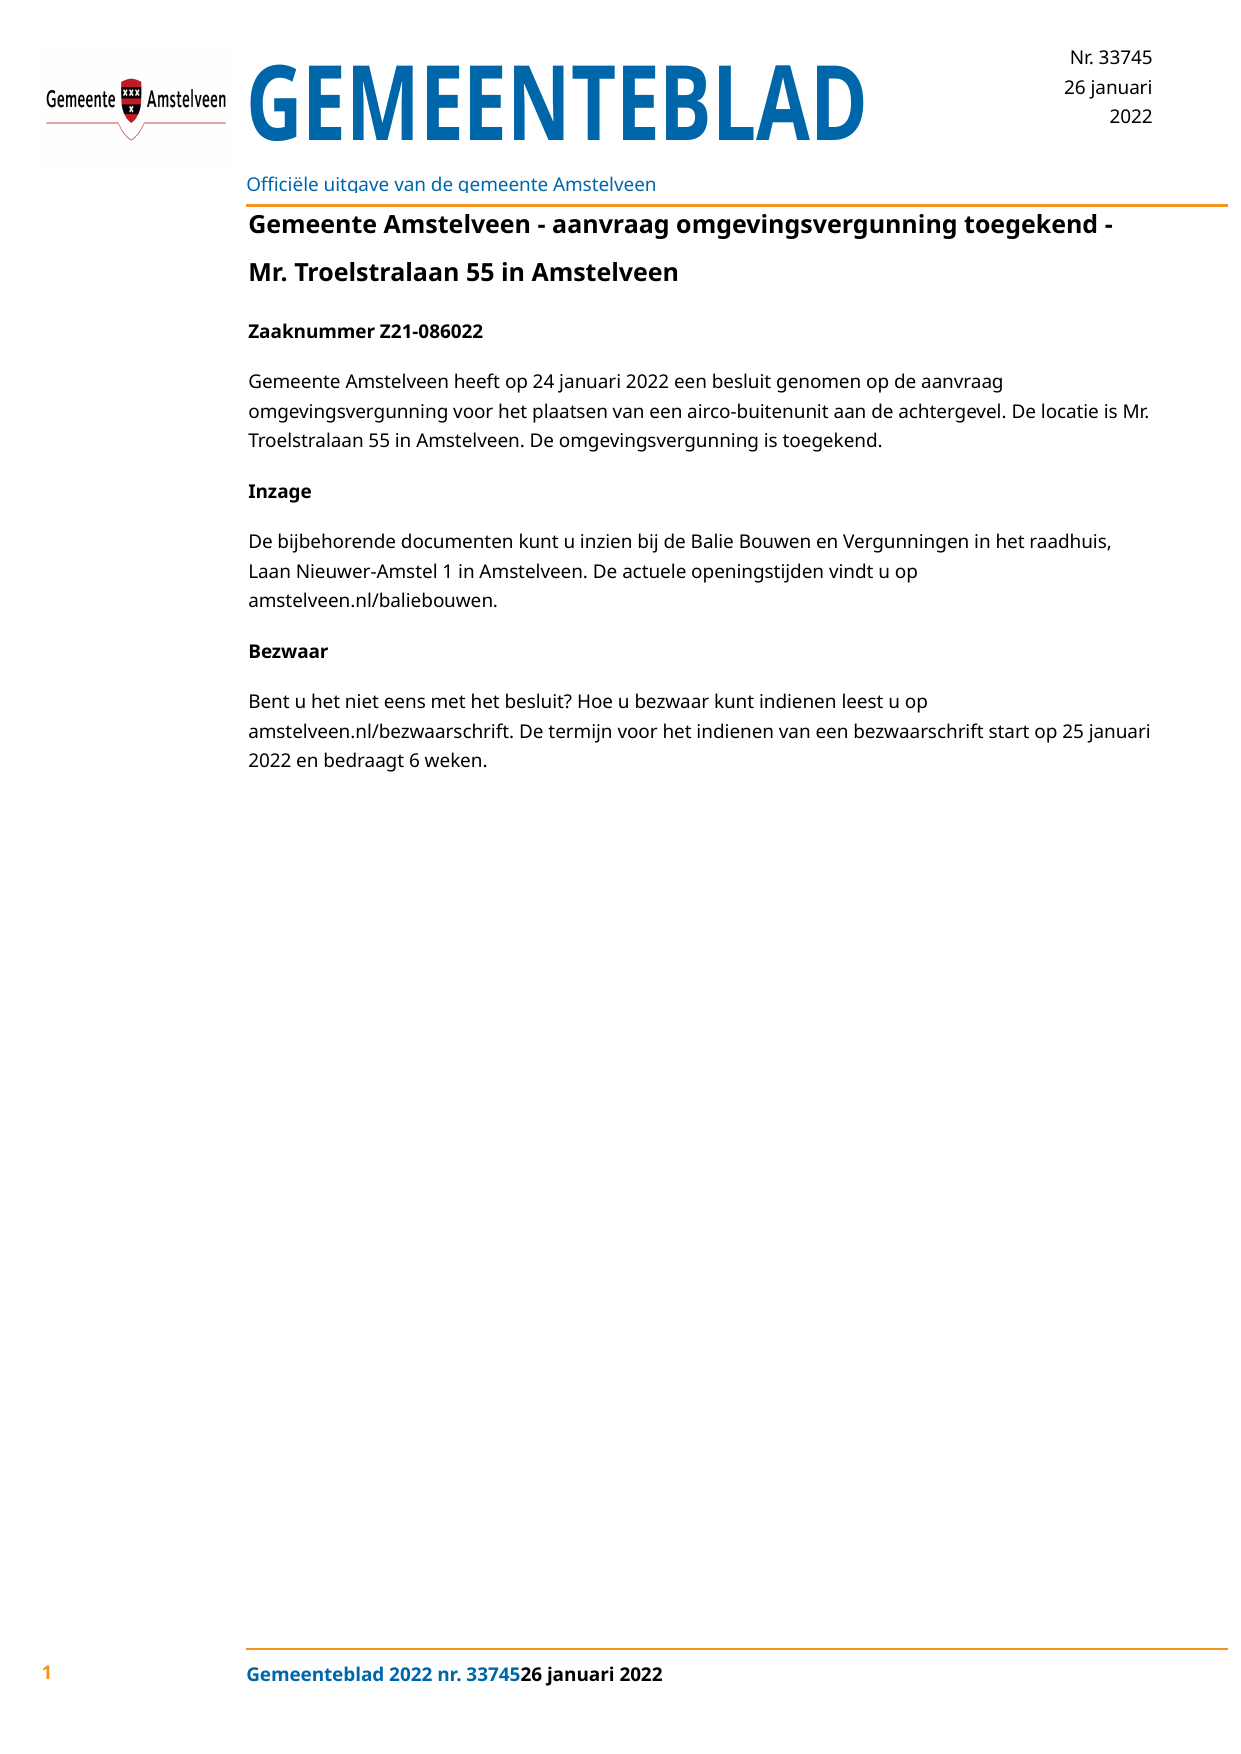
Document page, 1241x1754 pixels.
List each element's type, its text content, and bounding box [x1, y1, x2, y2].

text Bezwaar [248, 638, 1152, 664]
text Gemeente Amstelveen heeft op 24 januari 2022 een besluit genomen op de aanvraag omgevingsvergunning voor het plaatsen van een airco-buitenunit aan de achtergevel. De locatie is Mr. Troelstralaan 55 in Amstelveen. De omgevingsvergunning is toegekend. [248, 368, 1152, 453]
text Zaaknummer Z21-086022 [248, 318, 1152, 344]
text Bent u het niet eens met het besluit? Hoe u bezwaar kunt indienen leest u op amstelveen.nl/bezwaarschrift. De termijn voor het indienen van een bezwaarschrift start op 25 januari 2022 en bedraagt 6 weken. [248, 688, 1152, 773]
text Inzage [248, 478, 1152, 504]
text Gemeente Amstelveen - aanvraag omgevingsvergunning toegekend - Mr. Troelstralaan 55 in Amstelveen [248, 207, 1152, 288]
picture [41, 47, 231, 172]
text De bijbehorende documenten kunt u inzien bij de Balie Bouwen en Vergunningen in het raadhuis, Laan Nieuwer-Amstel 1 in Amstelveen. De actuele openingstijden vindt u op amstelveen.nl/baliebouwen. [248, 528, 1152, 613]
